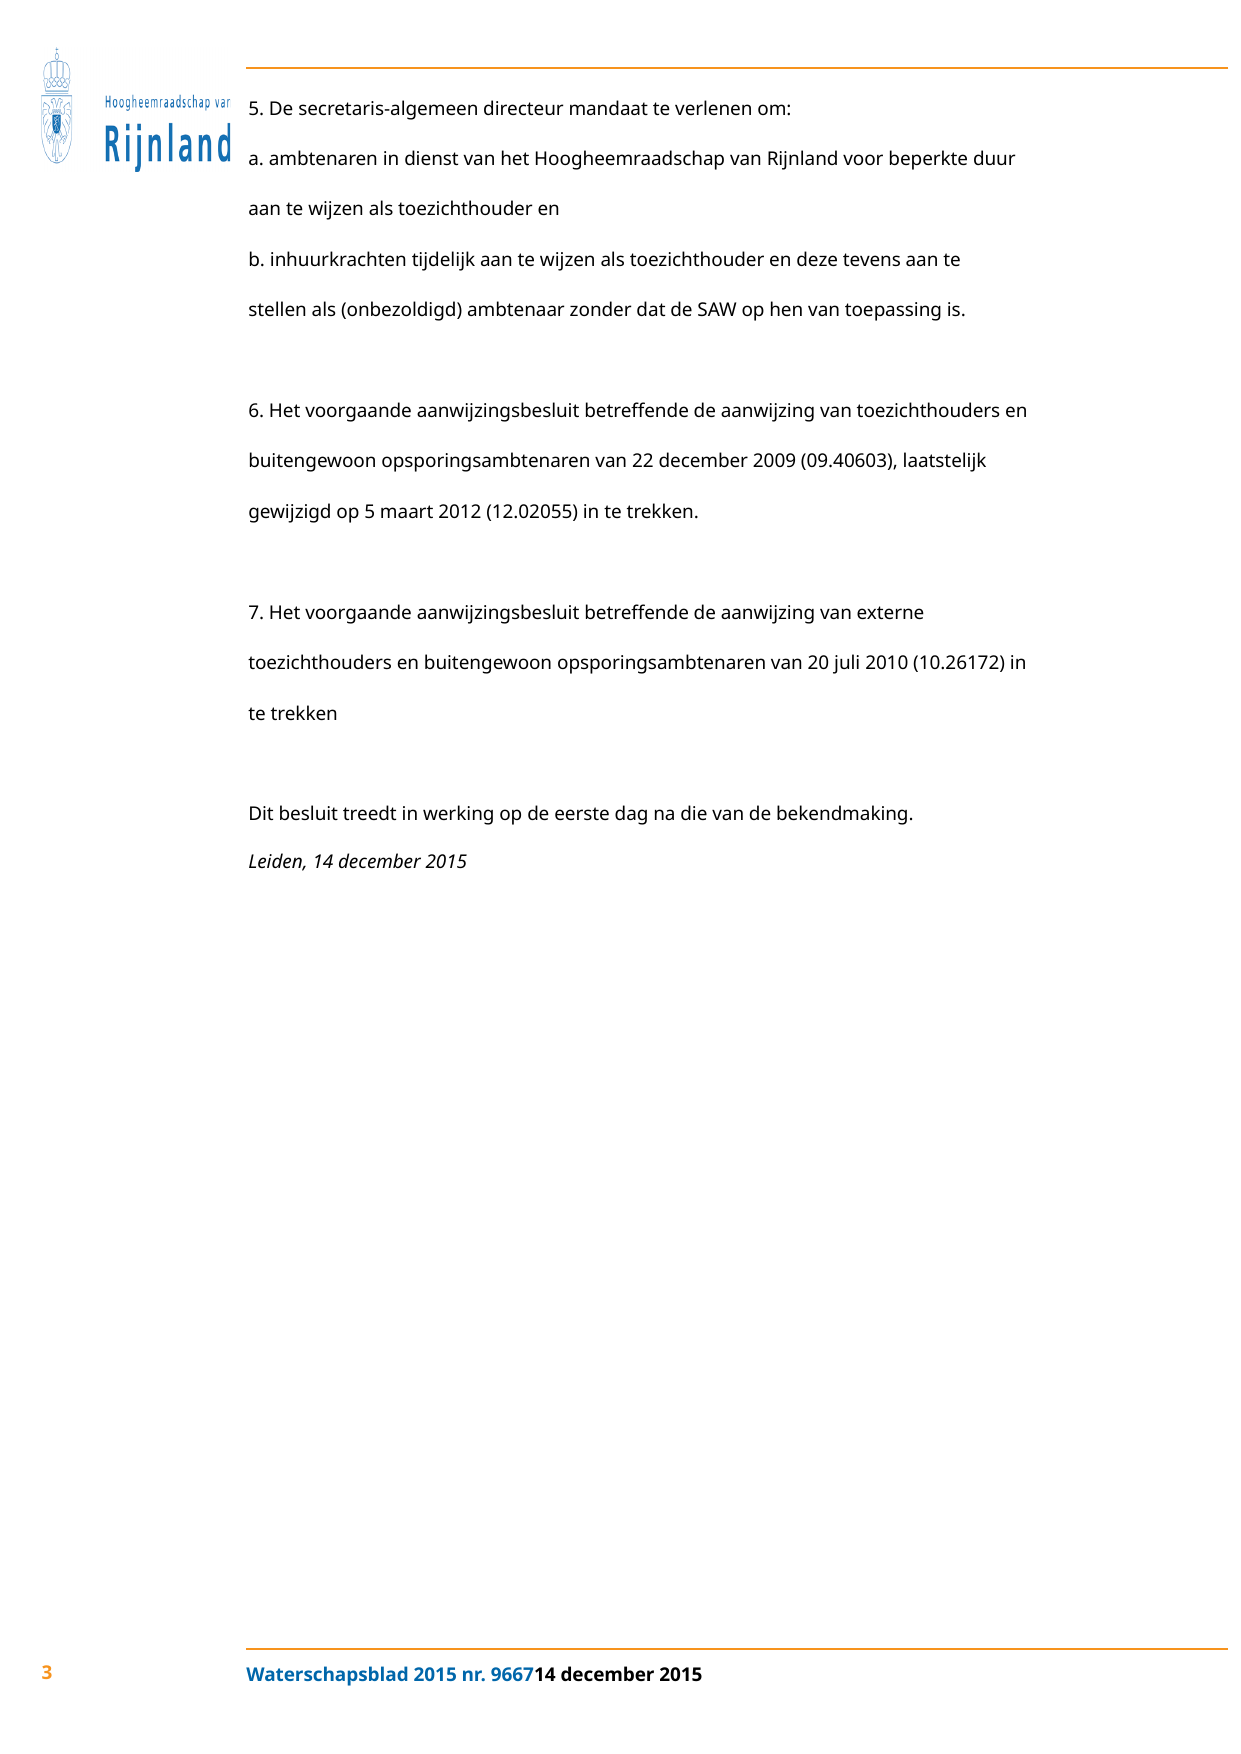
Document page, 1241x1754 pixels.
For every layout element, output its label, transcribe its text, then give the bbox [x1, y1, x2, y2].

text Leiden, 14 december 2015 [248, 848, 1152, 874]
text gewijzigd op 5 maart 2012 (12.02055) in te trekken. [248, 498, 1152, 524]
picture [41, 47, 231, 172]
text 5. De secretaris-algemeen directeur mandaat te verlenen om: [248, 95, 1152, 121]
text 7. Het voorgaande aanwijzingsbesluit betreffende de aanwijzing van externe [248, 599, 1152, 625]
text b. inhuurkrachten tijdelijk aan te wijzen als toezichthouder en deze tevens aan te [248, 246, 1152, 272]
text Dit besluit treedt in werking op de eerste dag na die van de bekendmaking. [248, 801, 1152, 826]
text stellen als (onbezoldigd) ambtenaar zonder dat de SAW op hen van toepassing is. [248, 296, 1152, 322]
text aan te wijzen als toezichthouder en [248, 196, 1152, 221]
text buitengewoon opsporingsambtenaren van 22 december 2009 (09.40603), laatstelijk [248, 448, 1152, 473]
text a. ambtenaren in dienst van het Hoogheemraadschap van Rijnland voor beperkte duur [248, 145, 1152, 171]
text te trekken [248, 700, 1152, 726]
text 6. Het voorgaande aanwijzingsbesluit betreffende de aanwijzing van toezichthouders en [248, 397, 1152, 423]
text toezichthouders en buitengewoon opsporingsambtenaren van 20 juli 2010 (10.26172) in [248, 649, 1152, 675]
